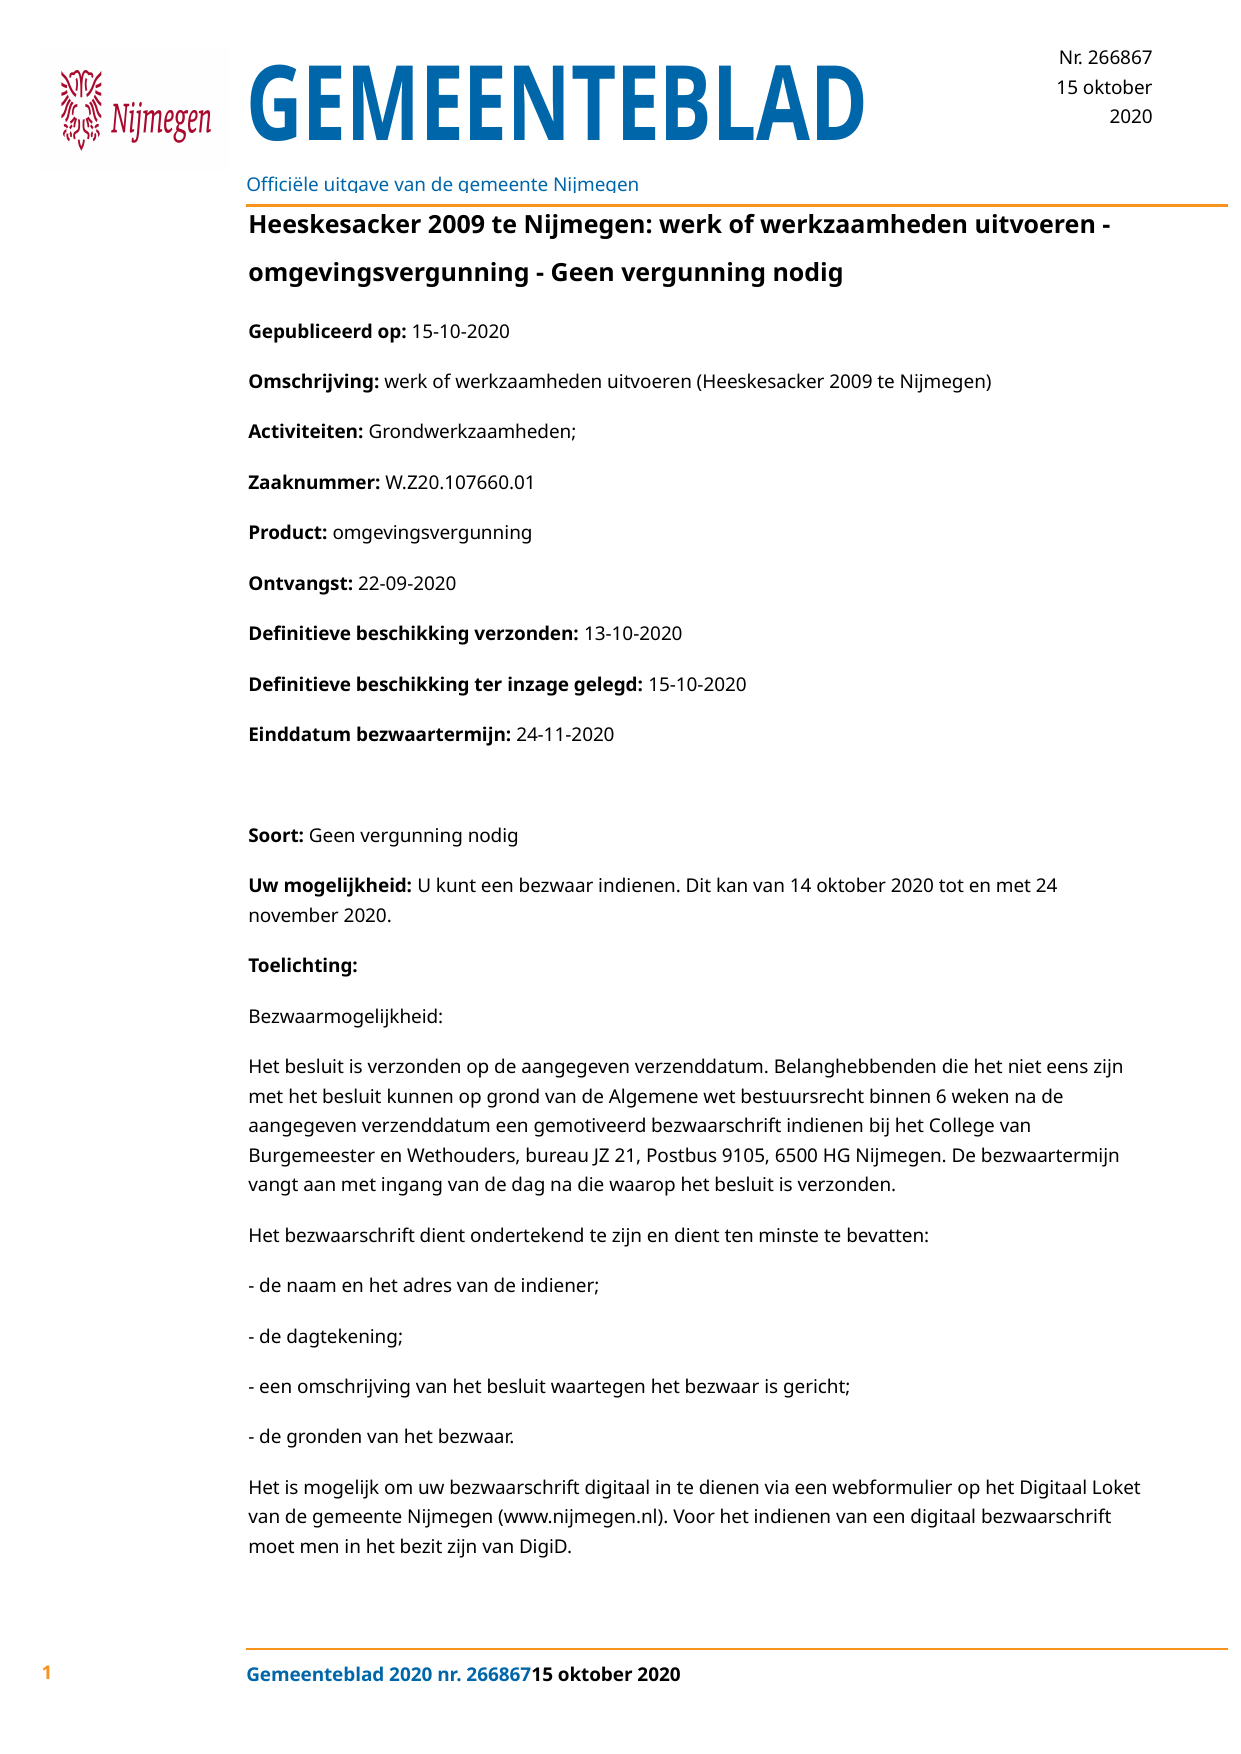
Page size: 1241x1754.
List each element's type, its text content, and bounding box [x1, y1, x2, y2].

text Einddatum bezwaartermijn: 24-11-2020 [248, 721, 1152, 747]
text Gepubliceerd op: 15-10-2020 [248, 318, 1152, 344]
text Activiteiten: Grondwerkzaamheden; [248, 419, 1152, 444]
text Product: omgevingsvergunning [248, 519, 1152, 545]
text Uw mogelijkheid: U kunt een bezwaar indienen. Dit kan van 14 oktober 2020 tot en met 24 november 2020. [248, 872, 1152, 928]
text - de dagtekening; [248, 1323, 1152, 1349]
picture [41, 47, 231, 172]
text Ontvangst: 22-09-2020 [248, 570, 1152, 596]
text Heeskesacker 2009 te Nijmegen: werk of werkzaamheden uitvoeren - omgevingsvergunning - Geen vergunning nodig [248, 207, 1152, 288]
text - de gronden van het bezwaar. [248, 1424, 1152, 1449]
text - een omschrijving van het besluit waartegen het bezwaar is gericht; [248, 1373, 1152, 1399]
text Zaaknummer: W.Z20.107660.01 [248, 469, 1152, 495]
text Definitieve beschikking ter inzage gelegd: 15-10-2020 [248, 671, 1152, 697]
text Bezwaarmogelijkheid: [248, 1003, 1152, 1029]
text Het bezwaarschrift dient ondertekend te zijn en dient ten minste te bevatten: [248, 1222, 1152, 1248]
text Het is mogelijk om uw bezwaarschrift digitaal in te dienen via een webformulier op het Digitaal Loket van de gemeente Nijmegen (www.nijmegen.nl). Voor het indienen van een digitaal bezwaarschrift moet men in het bezit zijn van DigiD. [248, 1474, 1152, 1559]
text Soort: Geen vergunning nodig [248, 822, 1152, 848]
text - de naam en het adres van de indiener; [248, 1272, 1152, 1298]
text Het besluit is verzonden op de aangegeven verzenddatum. Belanghebbenden die het niet eens zijn met het besluit kunnen op grond van de Algemene wet bestuursrecht binnen 6 weken na de aangegeven verzenddatum een gemotiveerd bezwaarschrift indienen bij het College van Burgemeester en Wethouders, bureau JZ 21, Postbus 9105, 6500 HG Nijmegen. De bezwaartermijn vangt aan met ingang van de dag na die waarop het besluit is verzonden. [248, 1053, 1152, 1197]
text Definitieve beschikking verzonden: 13-10-2020 [248, 620, 1152, 646]
text Toelichting: [248, 952, 1152, 978]
text Omschrijving: werk of werkzaamheden uitvoeren (Heeskesacker 2009 te Nijmegen) [248, 368, 1152, 394]
